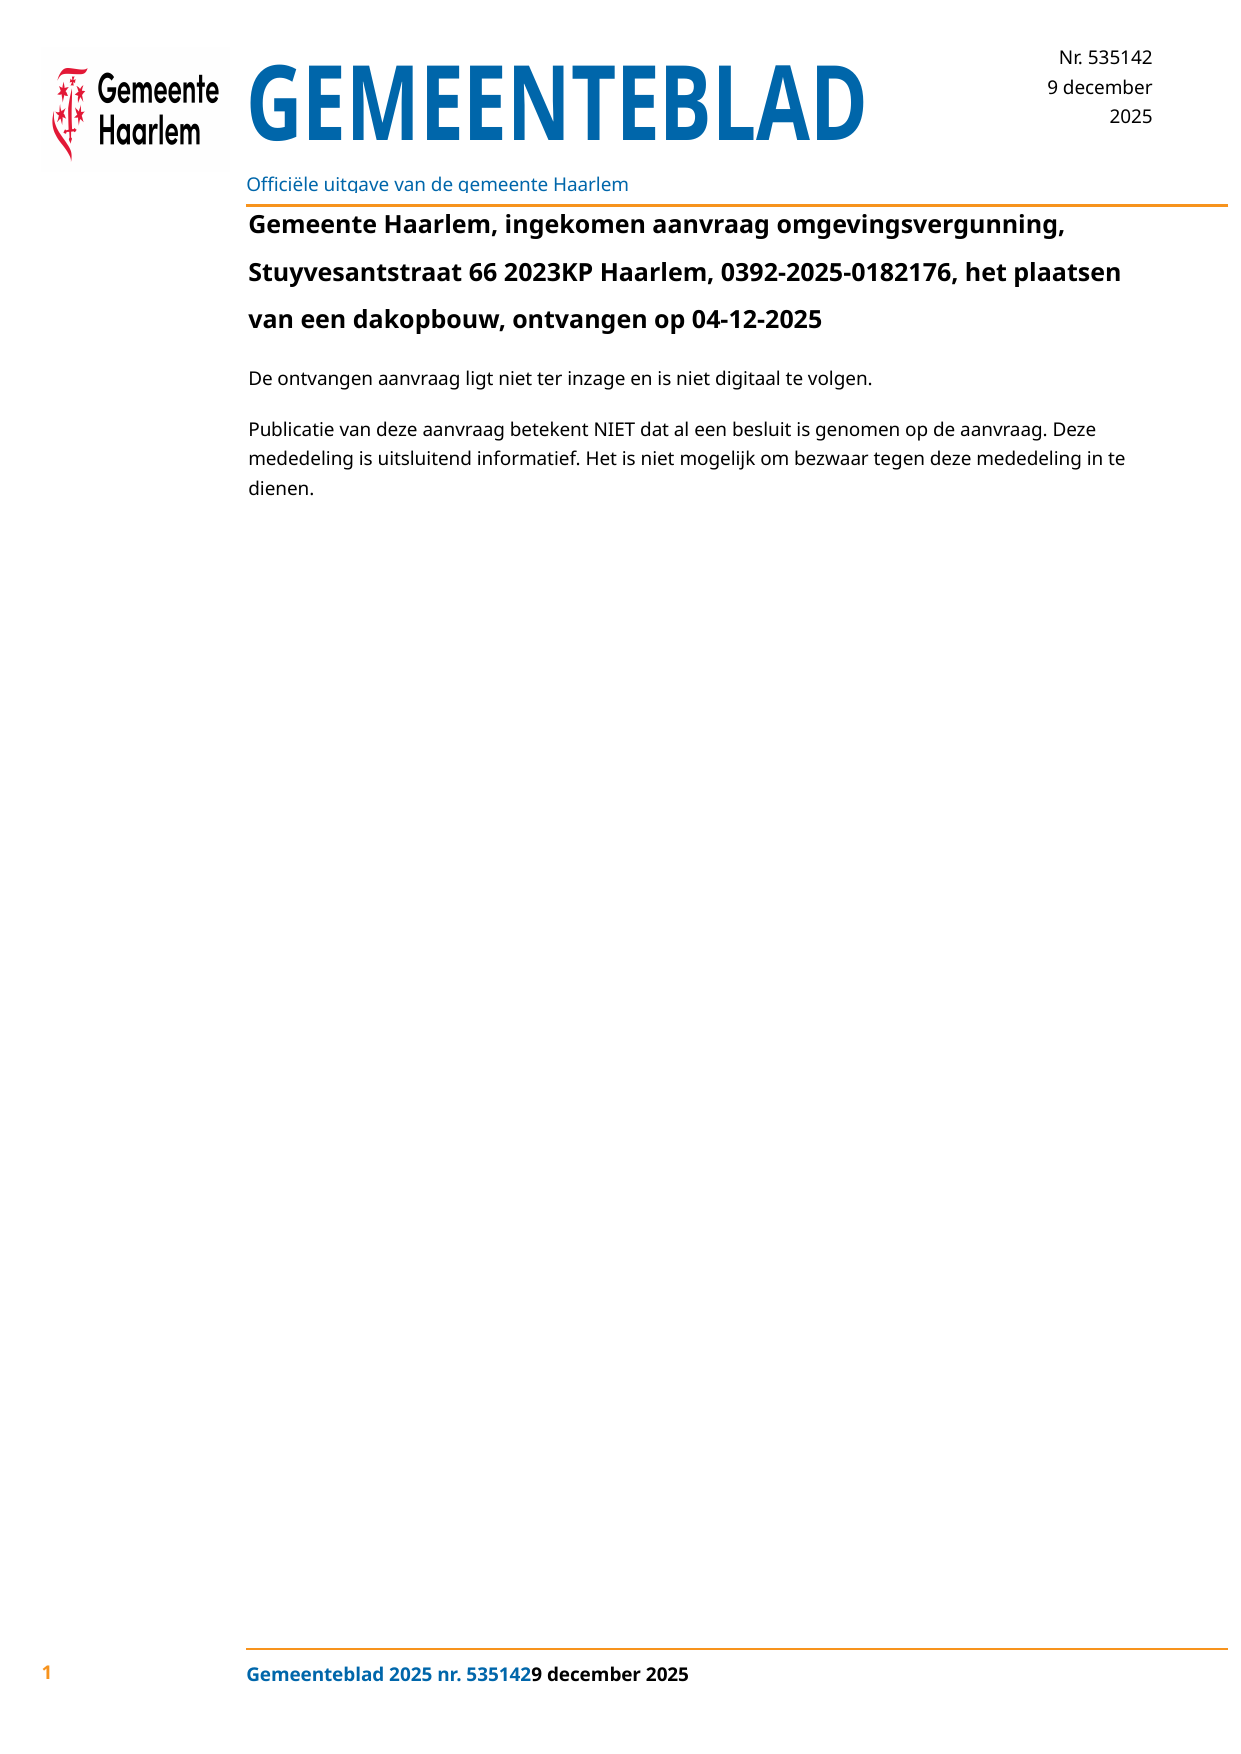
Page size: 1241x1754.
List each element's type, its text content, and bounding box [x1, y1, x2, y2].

text Publicatie van deze aanvraag betekent NIET dat al een besluit is genomen op de aanvraag. Deze mededeling is uitsluitend informatief. Het is niet mogelijk om bezwaar tegen deze mededeling in te dienen. [248, 416, 1152, 501]
picture [41, 47, 231, 172]
text De ontvangen aanvraag ligt niet ter inzage en is niet digitaal te volgen. [248, 366, 1152, 391]
text Gemeente Haarlem, ingekomen aanvraag omgevingsvergunning, Stuyvesantstraat 66 2023KP Haarlem, 0392-2025-0182176, het plaatsen van een dakopbouw, ontvangen op 04-12-2025 [248, 207, 1152, 336]
